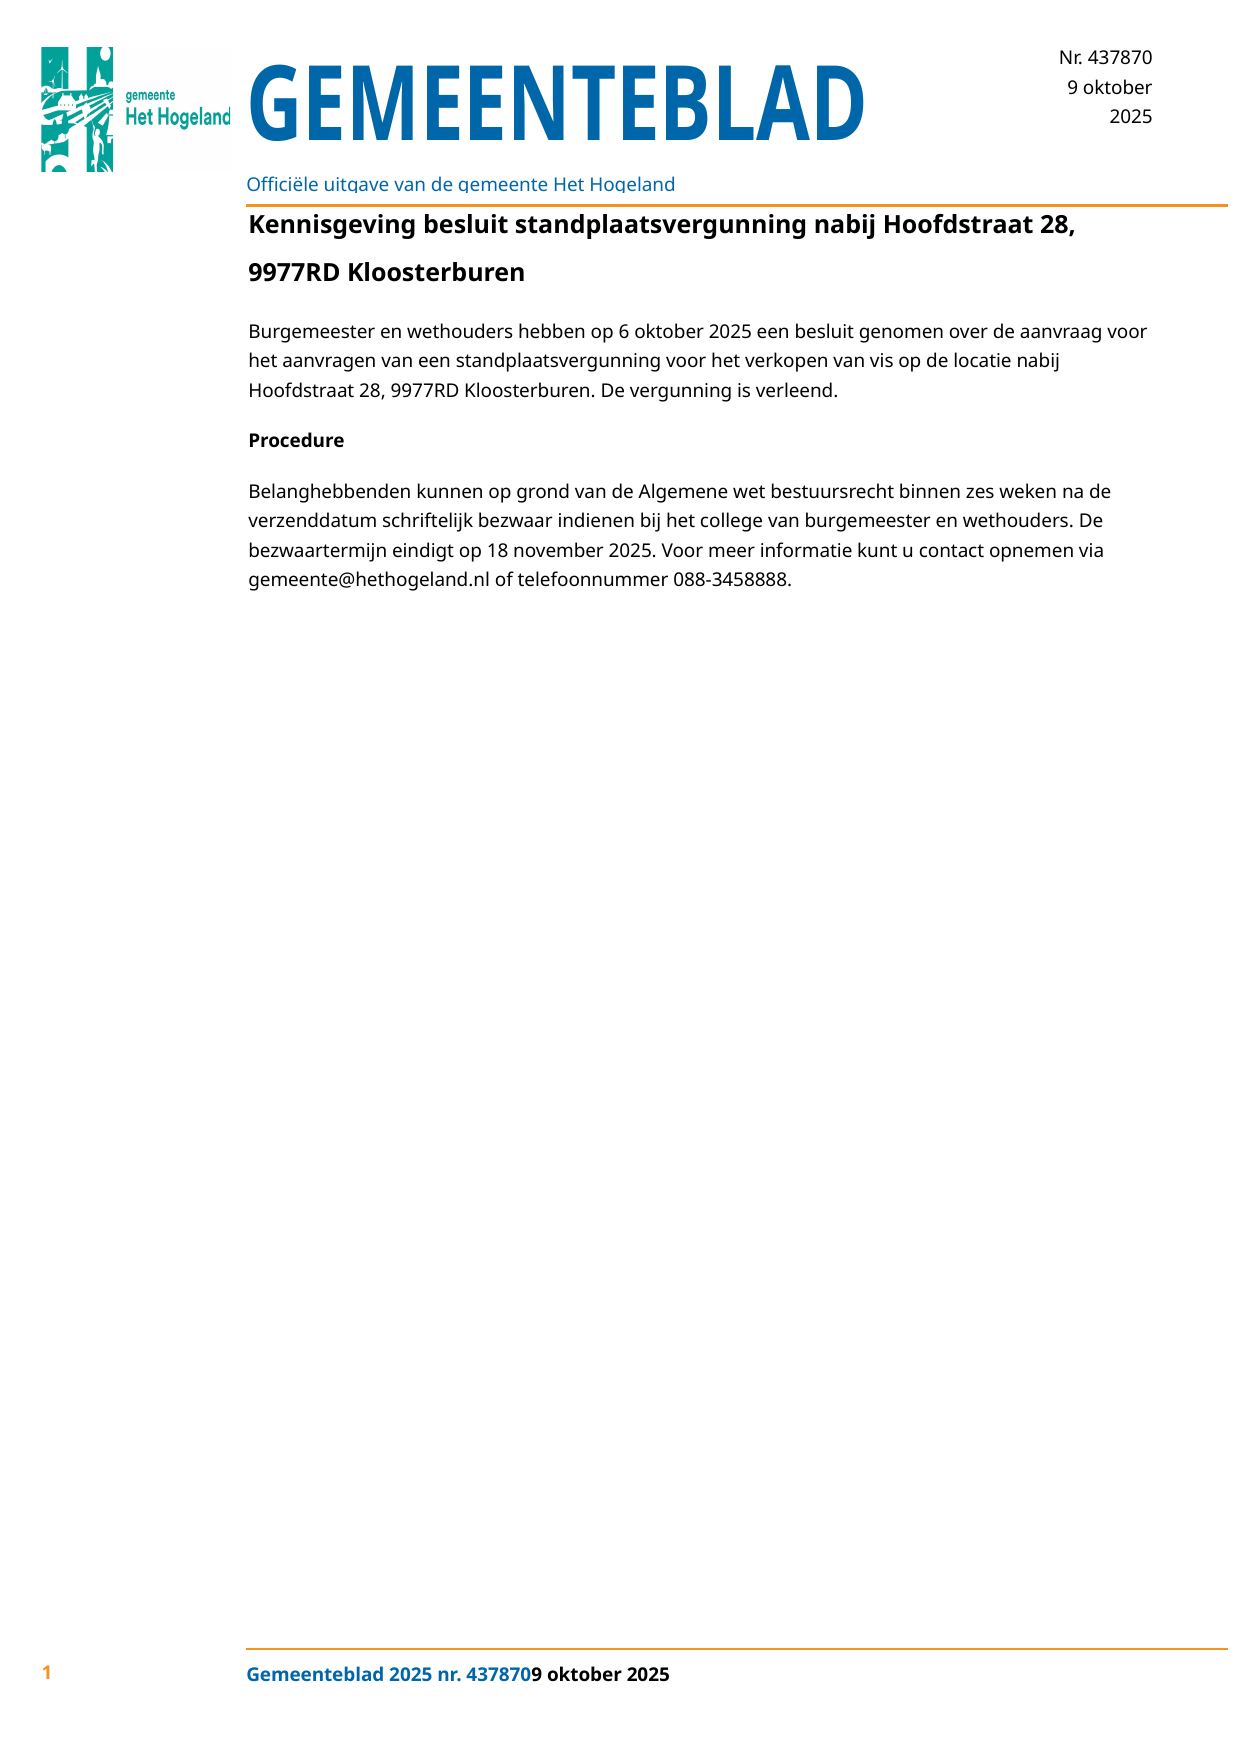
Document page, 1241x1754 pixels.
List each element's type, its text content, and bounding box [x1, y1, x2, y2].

picture [41, 47, 231, 172]
text Procedure [248, 427, 1152, 453]
text Burgemeester en wethouders hebben op 6 oktober 2025 een besluit genomen over de aanvraag voor het aanvragen van een standplaatsvergunning voor het verkopen van vis op de locatie nabij Hoofdstraat 28, 9977RD Kloosterburen. De vergunning is verleend. [248, 318, 1152, 403]
text Kennisgeving besluit standplaatsvergunning nabij Hoofdstraat 28, 9977RD Kloosterburen [248, 207, 1152, 288]
text Belanghebbenden kunnen op grond van de Algemene wet bestuursrecht binnen zes weken na de verzenddatum schriftelijk bezwaar indienen bij het college van burgemeester en wethouders. De bezwaartermijn eindigt op 18 november 2025. Voor meer informatie kunt u contact opnemen via gemeente@hethogeland.nl of telefoonnummer 088-3458888. [248, 478, 1152, 592]
